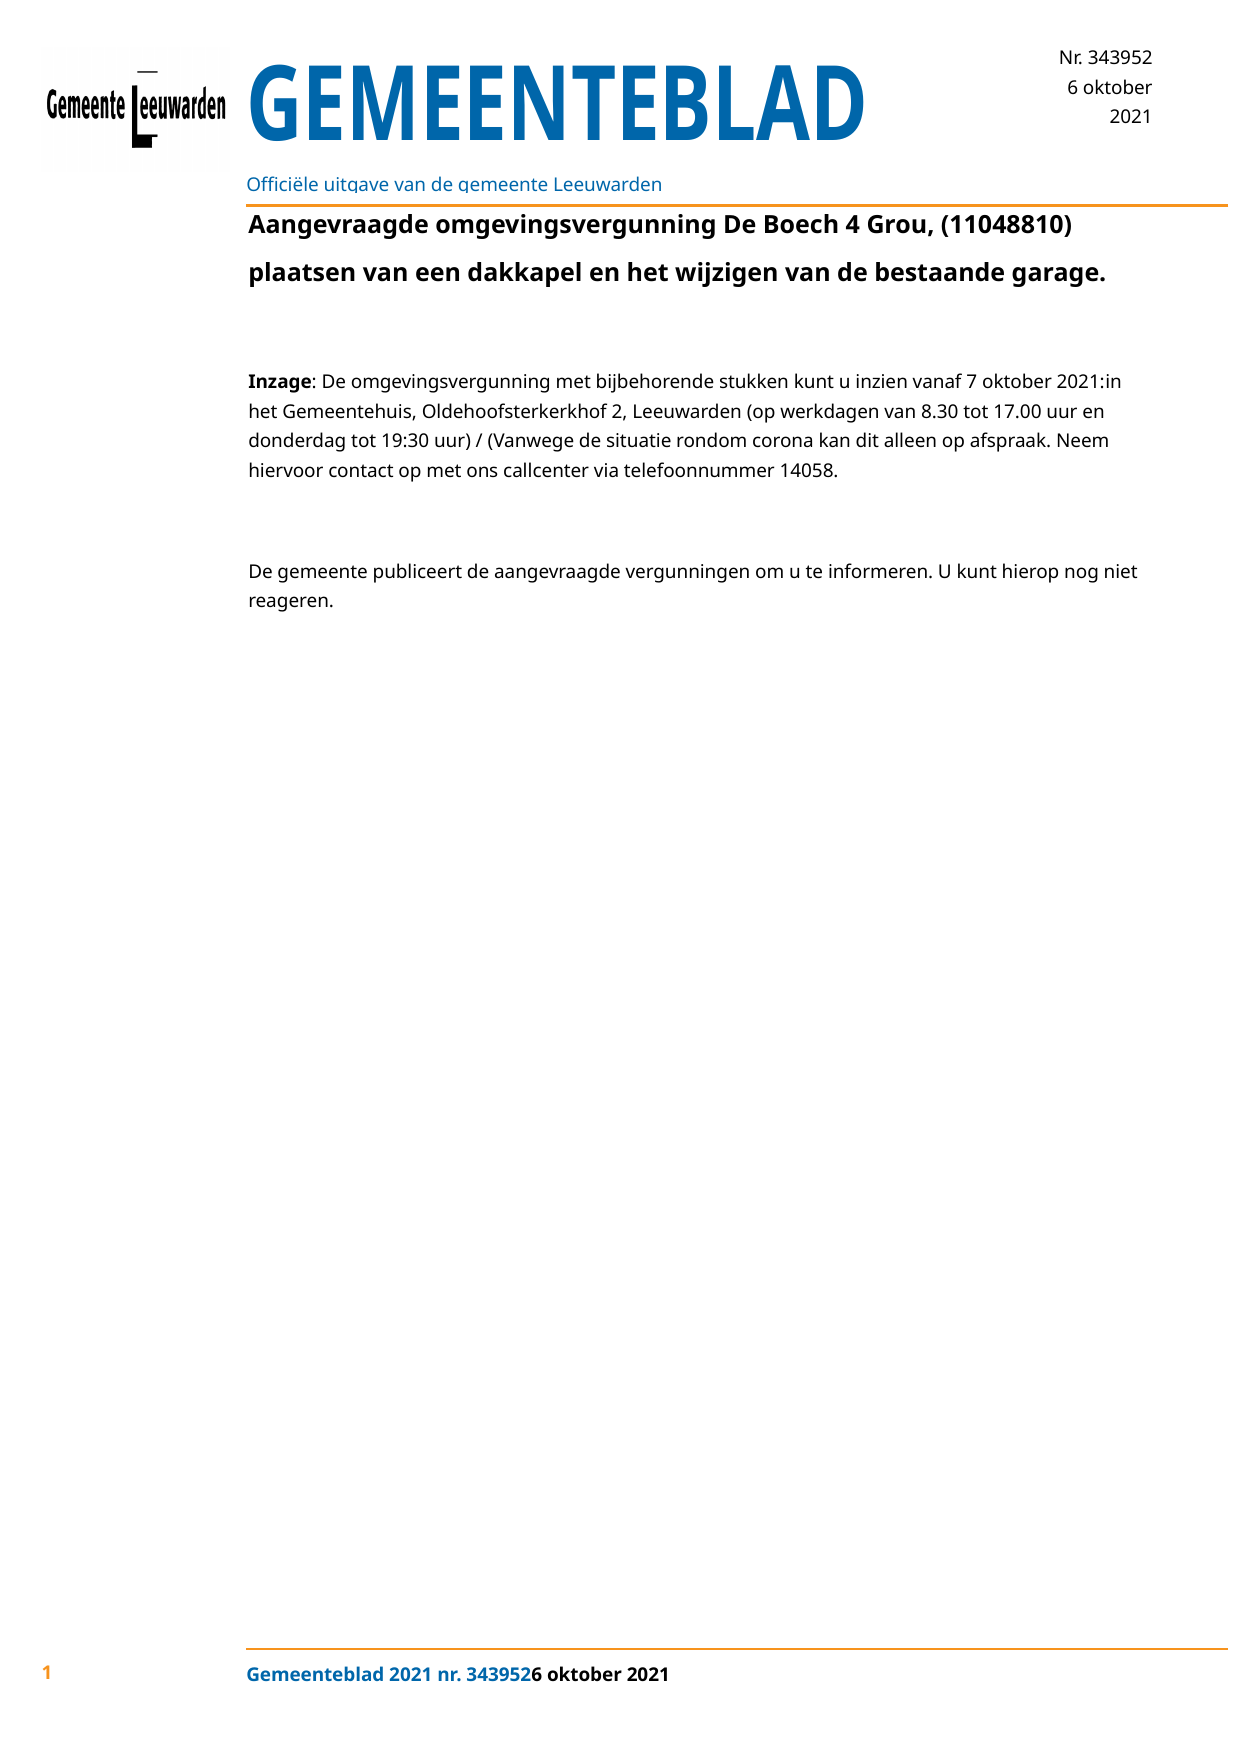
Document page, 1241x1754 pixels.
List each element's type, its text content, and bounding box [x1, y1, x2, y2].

text Inzage: De omgevingsvergunning met bijbehorende stukken kunt u inzien vanaf 7 oktober 2021:in het Gemeentehuis, Oldehoofsterkerkhof 2, Leeuwarden (op werkdagen van 8.30 tot 17.00 uur en donderdag tot 19:30 uur) / (Vanwege de situatie rondom corona kan dit alleen op afspraak. Neem hiervoor contact op met ons callcenter via telefoonnummer 14058. [248, 368, 1152, 483]
text De gemeente publiceert de aangevraagde vergunningen om u te informeren. U kunt hierop nog niet reageren. [248, 558, 1152, 613]
picture [41, 47, 231, 172]
text Aangevraagde omgevingsvergunning De Boech 4 Grou, (11048810) plaatsen van een dakkapel en het wijzigen van de bestaande garage. [248, 207, 1152, 288]
